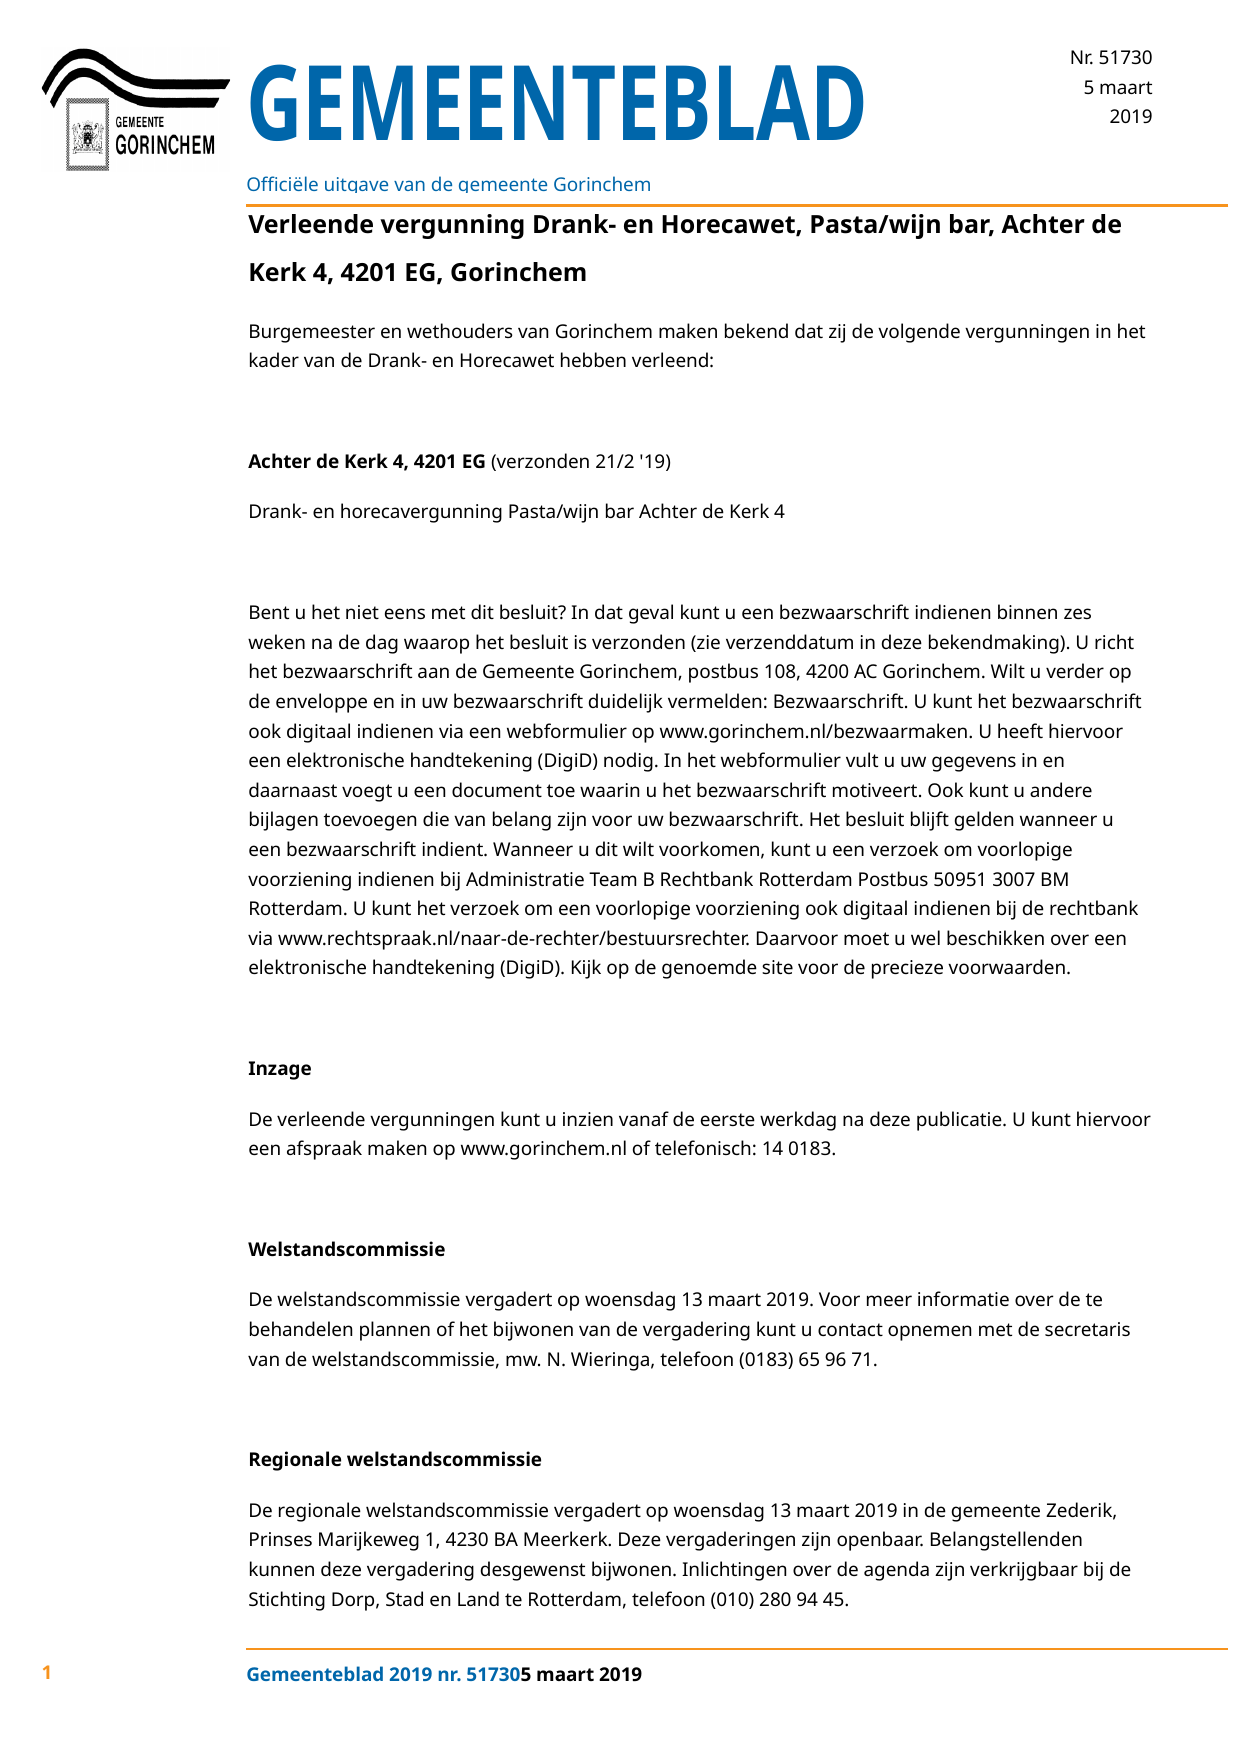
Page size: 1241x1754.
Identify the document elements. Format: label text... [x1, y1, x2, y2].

text Inzage [248, 1055, 1152, 1081]
picture [41, 47, 231, 172]
text Bent u het niet eens met dit besluit? In dat geval kunt u een bezwaarschrift indienen binnen zes weken na de dag waarop het besluit is verzonden (zie verzenddatum in deze bekendmaking). U richt het bezwaarschrift aan de Gemeente Gorinchem, postbus 108, 4200 AC Gorinchem. Wilt u verder op de enveloppe en in uw bezwaarschrift duidelijk vermelden: Bezwaarschrift. U kunt het bezwaarschrift ook digitaal indienen via een webformulier op www.gorinchem.nl/bezwaarmaken. U heeft hiervoor een elektronische handtekening (DigiD) nodig. In het webformulier vult u uw gegevens in en daarnaast voegt u een document toe waarin u het bezwaarschrift motiveert. Ook kunt u andere bijlagen toevoegen die van belang zijn voor uw bezwaarschrift. Het besluit blijft gelden wanneer u een bezwaarschrift indient. Wanneer u dit wilt voorkomen, kunt u een verzoek om voorlopige voorziening indienen bij Administratie Team B Rechtbank Rotterdam Postbus 50951 3007 BM Rotterdam. U kunt het verzoek om een voorlopige voorziening ook digitaal indienen bij de rechtbank via www.rechtspraak.nl/naar-de-rechter/bestuursrechter. Daarvoor moet u wel beschikken over een elektronische handtekening (DigiD). Kijk op de genoemde site voor de precieze voorwaarden. [248, 599, 1152, 980]
text Achter de Kerk 4, 4201 EG (verzonden 21/2 '19) [248, 448, 1152, 474]
text De welstandscommissie vergadert op woensdag 13 maart 2019. Voor meer informatie over de te behandelen plannen of het bijwonen van de vergadering kunt u contact opnemen met de secretaris van de welstandscommissie, mw. N. Wieringa, telefoon (0183) 65 96 71. [248, 1287, 1152, 1372]
text Regionale welstandscommissie [248, 1447, 1152, 1472]
text De regionale welstandscommissie vergadert op woensdag 13 maart 2019 in de gemeente Zederik, Prinses Marijkeweg 1, 4230 BA Meerkerk. Deze vergaderingen zijn openbaar. Belangstellenden kunnen deze vergadering desgewenst bijwonen. Inlichtingen over de agenda zijn verkrijgbaar bij de Stichting Dorp, Stad en Land te Rotterdam, telefoon (010) 280 94 45. [248, 1497, 1152, 1612]
text Welstandscommissie [248, 1236, 1152, 1262]
text Verleende vergunning Drank- en Horecawet, Pasta/wijn bar, Achter de Kerk 4, 4201 EG, Gorinchem [248, 207, 1152, 288]
text Drank- en horecavergunning Pasta/wijn bar Achter de Kerk 4 [248, 499, 1152, 524]
text Burgemeester en wethouders van Gorinchem maken bekend dat zij de volgende vergunningen in het kader van de Drank- en Horecawet hebben verleend: [248, 318, 1152, 373]
text De verleende vergunningen kunt u inzien vanaf de eerste werkdag na deze publicatie. U kunt hiervoor een afspraak maken op www.gorinchem.nl of telefonisch: 14 0183. [248, 1106, 1152, 1161]
